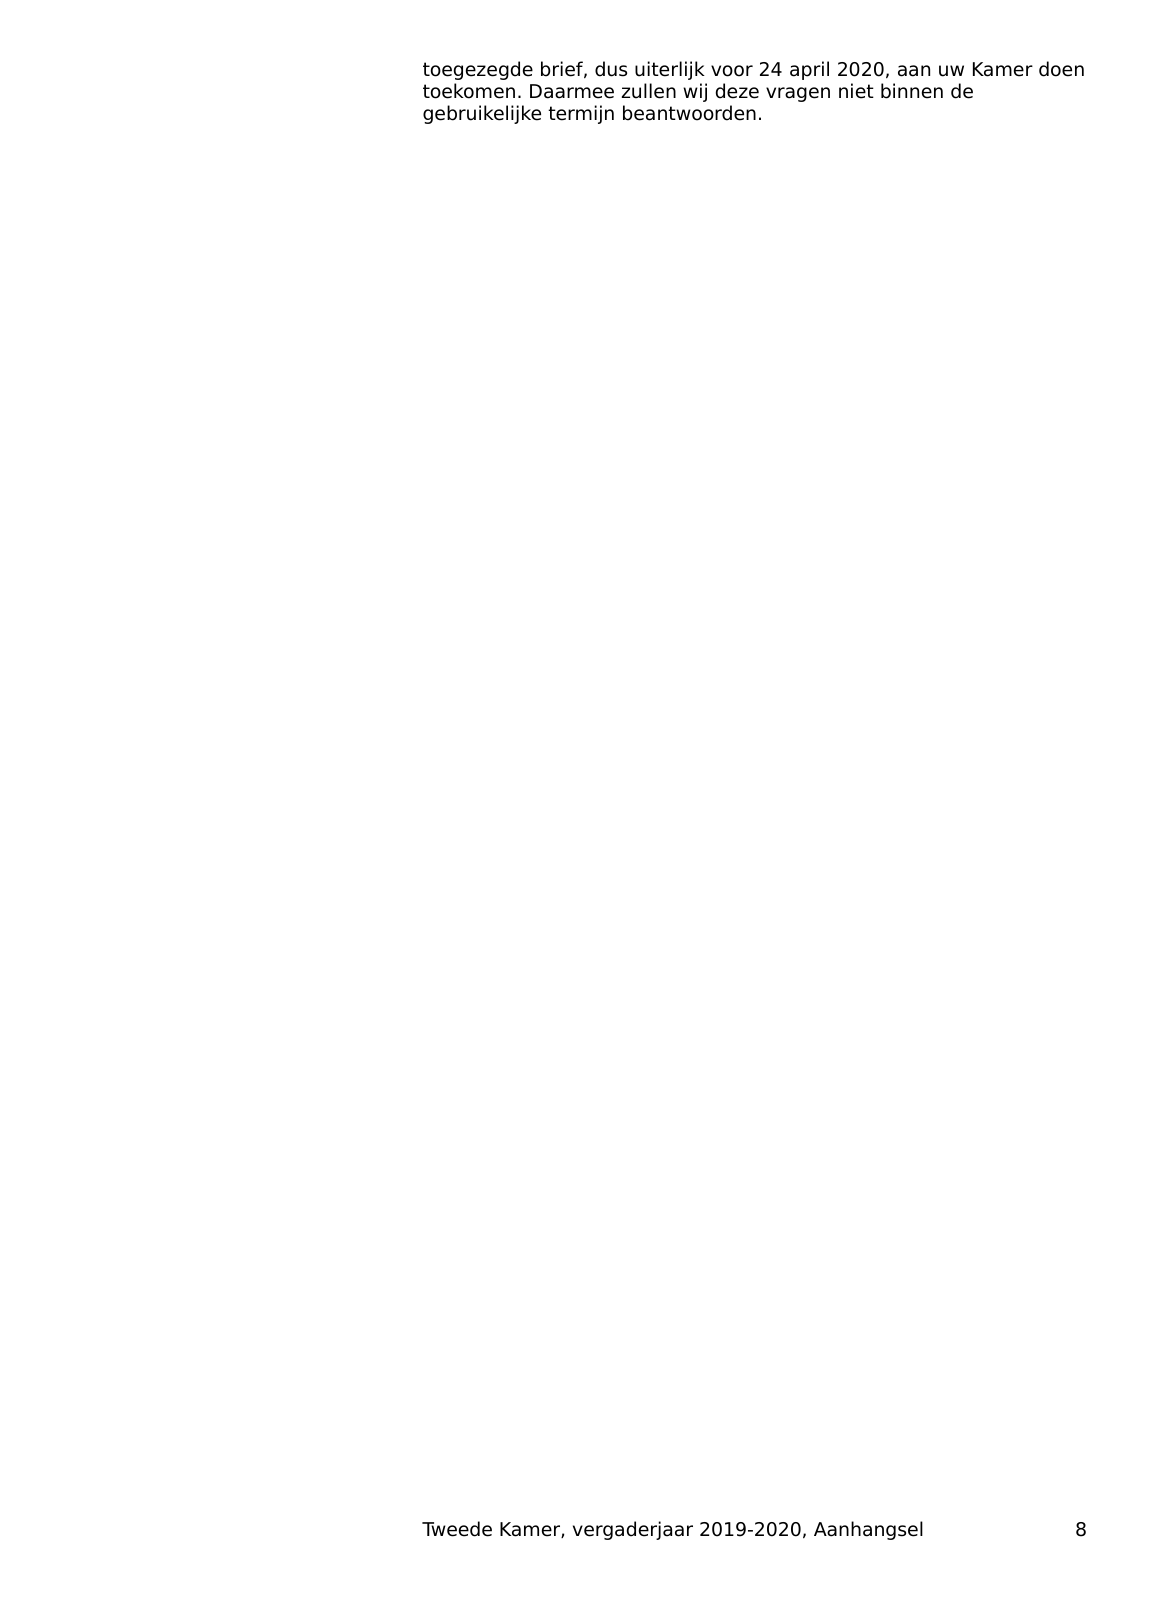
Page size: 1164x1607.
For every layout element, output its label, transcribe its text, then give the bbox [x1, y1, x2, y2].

text toegezegde brief, dus uiterlijk voor 24 april 2020, aan uw Kamer doen toekomen. Daarmee zullen wij deze vragen niet binnen de gebruikelijke termijn beantwoorden. [422, 59, 1087, 125]
